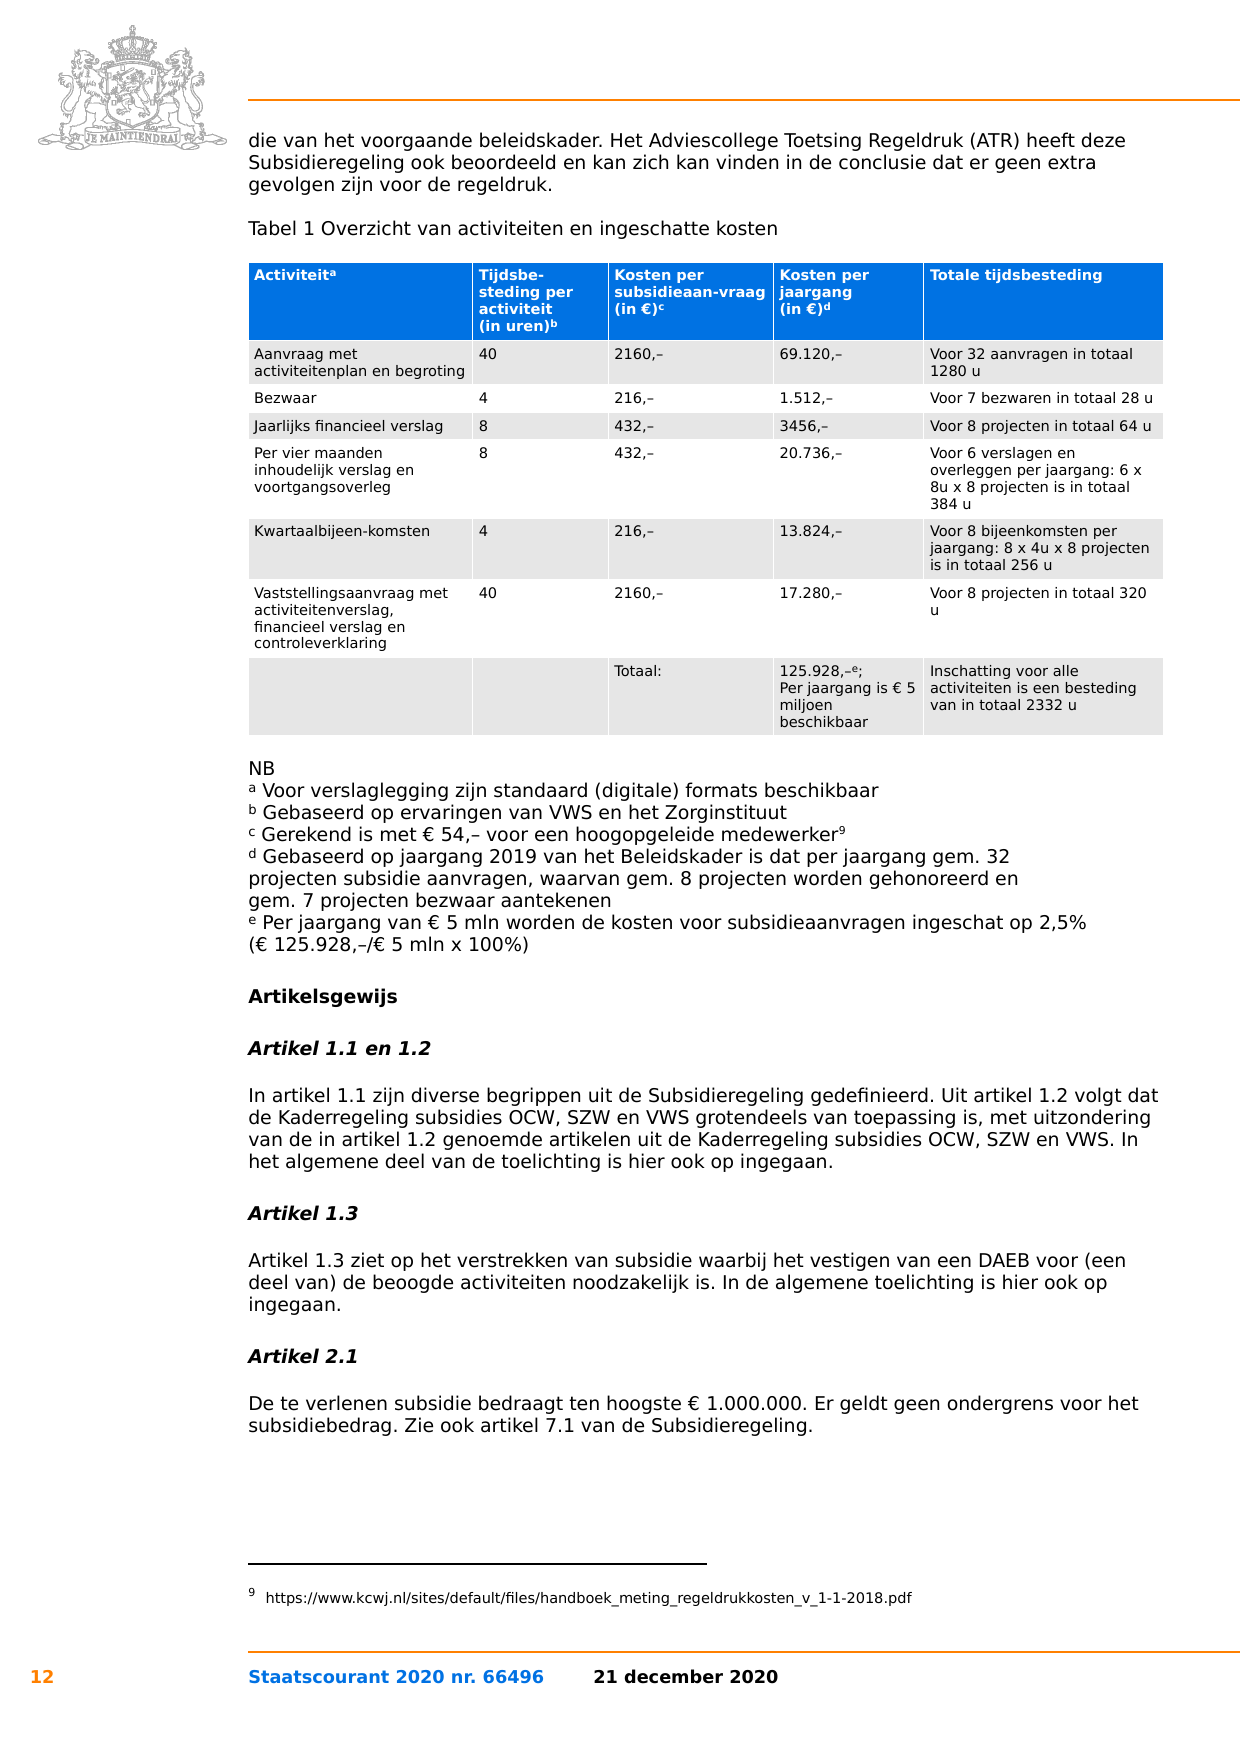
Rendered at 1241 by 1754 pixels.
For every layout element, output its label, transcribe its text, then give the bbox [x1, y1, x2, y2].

table_cell Voor 8 bijeenkomsten per jaargang: 8 x 4u x 8 projecten is in totaal 256 u [924, 519, 1163, 579]
table_cell 69.120,– [774, 341, 923, 384]
text b Gebaseerd op ervaringen van VWS en het Zorginstituut [248, 802, 1163, 824]
text d Gebaseerd op jaargang 2019 van het Beleidskader is dat per jaargang gem. 32 [248, 846, 1163, 868]
text e Per jaargang van € 5 mln worden de kosten voor subsidieaanvragen ingeschat op 2,5% (€ 125.928,–/€ 5 mln x 100%) [248, 912, 1163, 956]
table_cell 1.512,– [774, 385, 923, 412]
table_cell Inschatting voor alle activiteiten is een besteding van in totaal 2332 u [924, 658, 1163, 735]
table_cell [473, 658, 608, 735]
table_cell 2160,– [609, 341, 773, 384]
table_header Activiteita [249, 263, 472, 340]
table_cell 13.824,– [774, 519, 923, 579]
table_cell Voor 8 projecten in totaal 64 u [924, 413, 1163, 439]
table_cell Per vier maanden inhoudelijk verslag en voortgangsoverleg [249, 440, 472, 517]
picture [38, 25, 227, 150]
table_cell 3456,– [774, 413, 923, 439]
table_cell 40 [473, 341, 608, 384]
text https://www.kcwj.nl/sites/default/files/handboek_meting_regeldrukkosten_v_1-1-2018.pdf [248, 1586, 1163, 1608]
table_cell [249, 658, 472, 735]
table_cell 216,– [609, 519, 773, 579]
table_cell 4 [473, 519, 608, 579]
text gem. 7 projecten bezwaar aantekenen [248, 890, 1163, 912]
table_header Kosten per subsidieaan-vraag (in €)c [609, 263, 773, 340]
table_cell 8 [473, 440, 608, 517]
table_cell 20.736,– [774, 440, 923, 517]
table_cell 17.280,– [774, 580, 923, 657]
text In artikel 1.1 zijn diverse begrippen uit de Subsidieregeling gedefinieerd. Uit artikel 1.2 volgt dat de Kaderregeling subsidies OCW, SZW en VWS grotendeels van toepassing is, met uitzondering van de in artikel 1.2 genoemde artikelen uit de Kaderregeling subsidies OCW, SZW en VWS. In het algemene deel van de toelichting is hier ook op ingegaan. [248, 1085, 1163, 1173]
table_cell Voor 8 projecten in totaal 320 u [924, 580, 1163, 657]
text NB [248, 758, 1163, 780]
subtitle Artikel 2.1 [248, 1346, 1163, 1368]
table_header Kosten per jaargang (in €)d [774, 263, 923, 340]
text die van het voorgaande beleidskader. Het Adviescollege Toetsing Regeldruk (ATR) heeft deze Subsidieregeling ook beoordeeld en kan zich kan vinden in de conclusie dat er geen extra gevolgen zijn voor de regeldruk. [248, 130, 1163, 196]
table_header Tijdsbe-steding per activiteit (in uren)b [473, 263, 608, 340]
table_cell Aanvraag met activiteitenplan en begroting [249, 341, 472, 384]
table_cell 216,– [609, 385, 773, 412]
table_cell 125.928,–e; Per jaargang is € 5 miljoen beschikbaar [774, 658, 923, 735]
subtitle Artikel 1.1 en 1.2 [248, 1038, 1163, 1060]
table_cell 432,– [609, 440, 773, 517]
subtitle Artikelsgewijs [248, 986, 1163, 1008]
table_cell Totaal: [609, 658, 773, 735]
text projecten subsidie aanvragen, waarvan gem. 8 projecten worden gehonoreerd en [248, 868, 1163, 890]
table_cell 4 [473, 385, 608, 412]
text Artikel 1.3 ziet op het verstrekken van subsidie waarbij het vestigen van een DAEB voor (een deel van) de beoogde activiteiten noodzakelijk is. In de algemene toelichting is hier ook op ingegaan. [248, 1250, 1163, 1316]
text c Gerekend is met € 54,– voor een hoogopgeleide medewerker [248, 824, 1163, 846]
table_cell Jaarlijks financieel verslag [249, 413, 472, 439]
table_cell 2160,– [609, 580, 773, 657]
text Tabel 1 Overzicht van activiteiten en ingeschatte kosten [248, 218, 1163, 240]
table_cell Voor 6 verslagen en overleggen per jaargang: 6 x 8u x 8 projecten is in totaal 384 u [924, 440, 1163, 517]
table_cell Voor 7 bezwaren in totaal 28 u [924, 385, 1163, 412]
table_cell Vaststellingsaanvraag met activiteitenverslag, financieel verslag en controleverklaring [249, 580, 472, 657]
table_cell Kwartaalbijeen-komsten [249, 519, 472, 579]
subtitle Artikel 1.3 [248, 1203, 1163, 1225]
table_cell Bezwaar [249, 385, 472, 412]
table_cell 8 [473, 413, 608, 439]
text a Voor verslaglegging zijn standaard (digitale) formats beschikbaar [248, 780, 1163, 802]
text De te verlenen subsidie bedraagt ten hoogste € 1.000.000. Er geldt geen ondergrens voor het subsidiebedrag. Zie ook artikel 7.1 van de Subsidieregeling. [248, 1393, 1163, 1437]
table_header Totale tijdsbesteding [924, 263, 1163, 340]
table_cell Voor 32 aanvragen in totaal 1280 u [924, 341, 1163, 384]
table_cell 432,– [609, 413, 773, 439]
table_cell 40 [473, 580, 608, 657]
